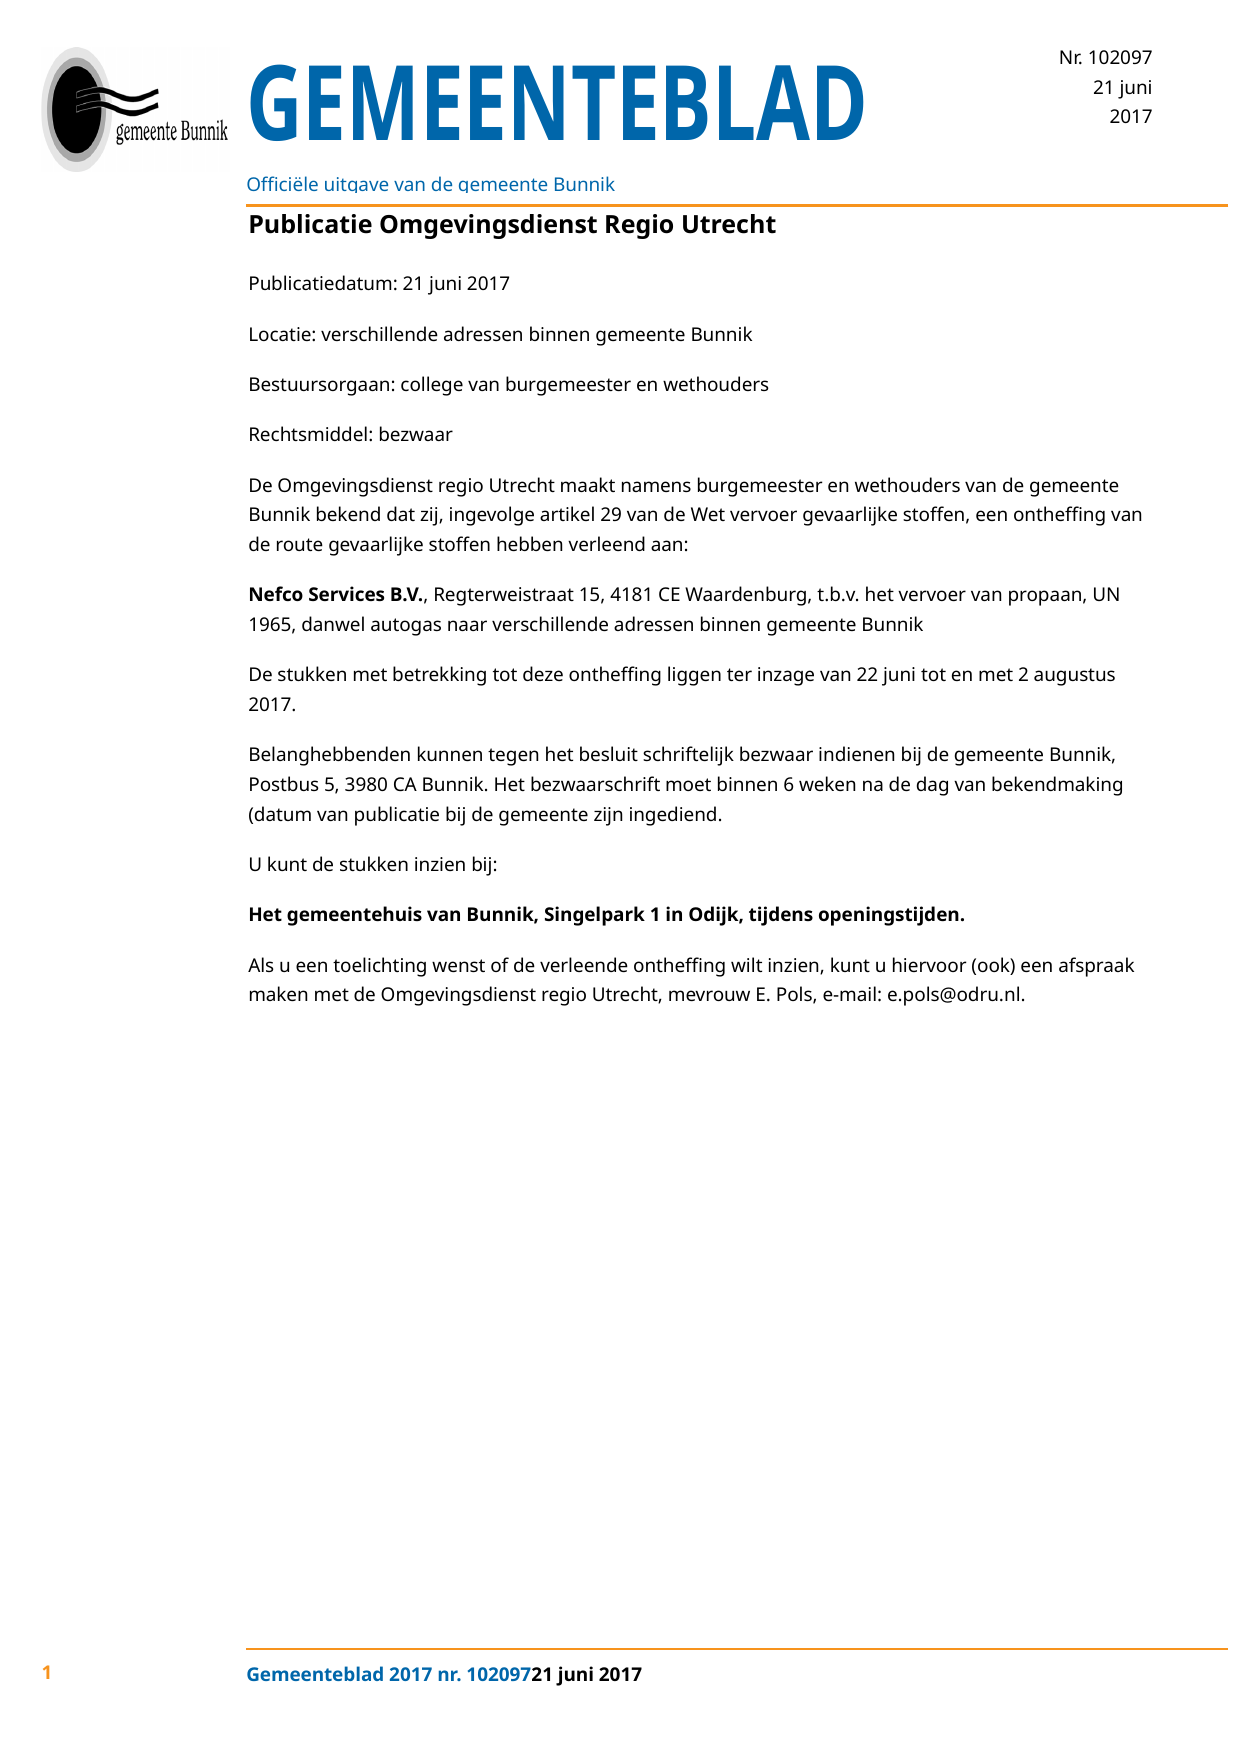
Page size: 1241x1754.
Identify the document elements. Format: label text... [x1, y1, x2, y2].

text Belanghebbenden kunnen tegen het besluit schriftelijk bezwaar indienen bij de gemeente Bunnik, Postbus 5, 3980 CA Bunnik. Het bezwaarschrift moet binnen 6 weken na de dag van bekendmaking (datum van publicatie bij de gemeente zijn ingediend. [248, 742, 1152, 826]
text U kunt de stukken inzien bij: [248, 851, 1152, 877]
text Het gemeentehuis van Bunnik, Singelpark 1 in Odijk, tijdens openingstijden. [248, 902, 1152, 927]
text Rechtsmiddel: bezwaar [248, 422, 1152, 447]
text Als u een toelichting wenst of de verleende ontheffing wilt inzien, kunt u hiervoor (ook) een afspraak maken met de Omgevingsdienst regio Utrecht, mevrouw E. Pols, e-mail: e.pols@odru.nl. [248, 952, 1152, 1007]
text Nefco Services B.V., Regterweistraat 15, 4181 CE Waardenburg, t.b.v. het vervoer van propaan, UN 1965, danwel autogas naar verschillende adressen binnen gemeente Bunnik [248, 582, 1152, 637]
picture [41, 47, 231, 172]
text Publicatiedatum: 21 juni 2017 [248, 270, 1152, 296]
text Bestuursorgaan: college van burgemeester en wethouders [248, 371, 1152, 397]
text Publicatie Omgevingsdienst Regio Utrecht [248, 207, 1152, 241]
text Locatie: verschillende adressen binnen gemeente Bunnik [248, 321, 1152, 346]
text De stukken met betrekking tot deze ontheffing liggen ter inzage van 22 juni tot en met 2 augustus 2017. [248, 662, 1152, 717]
text De Omgevingsdienst regio Utrecht maakt namens burgemeester en wethouders van de gemeente Bunnik bekend dat zij, ingevolge artikel 29 van de Wet vervoer gevaarlijke stoffen, een ontheffing van de route gevaarlijke stoffen hebben verleend aan: [248, 472, 1152, 557]
